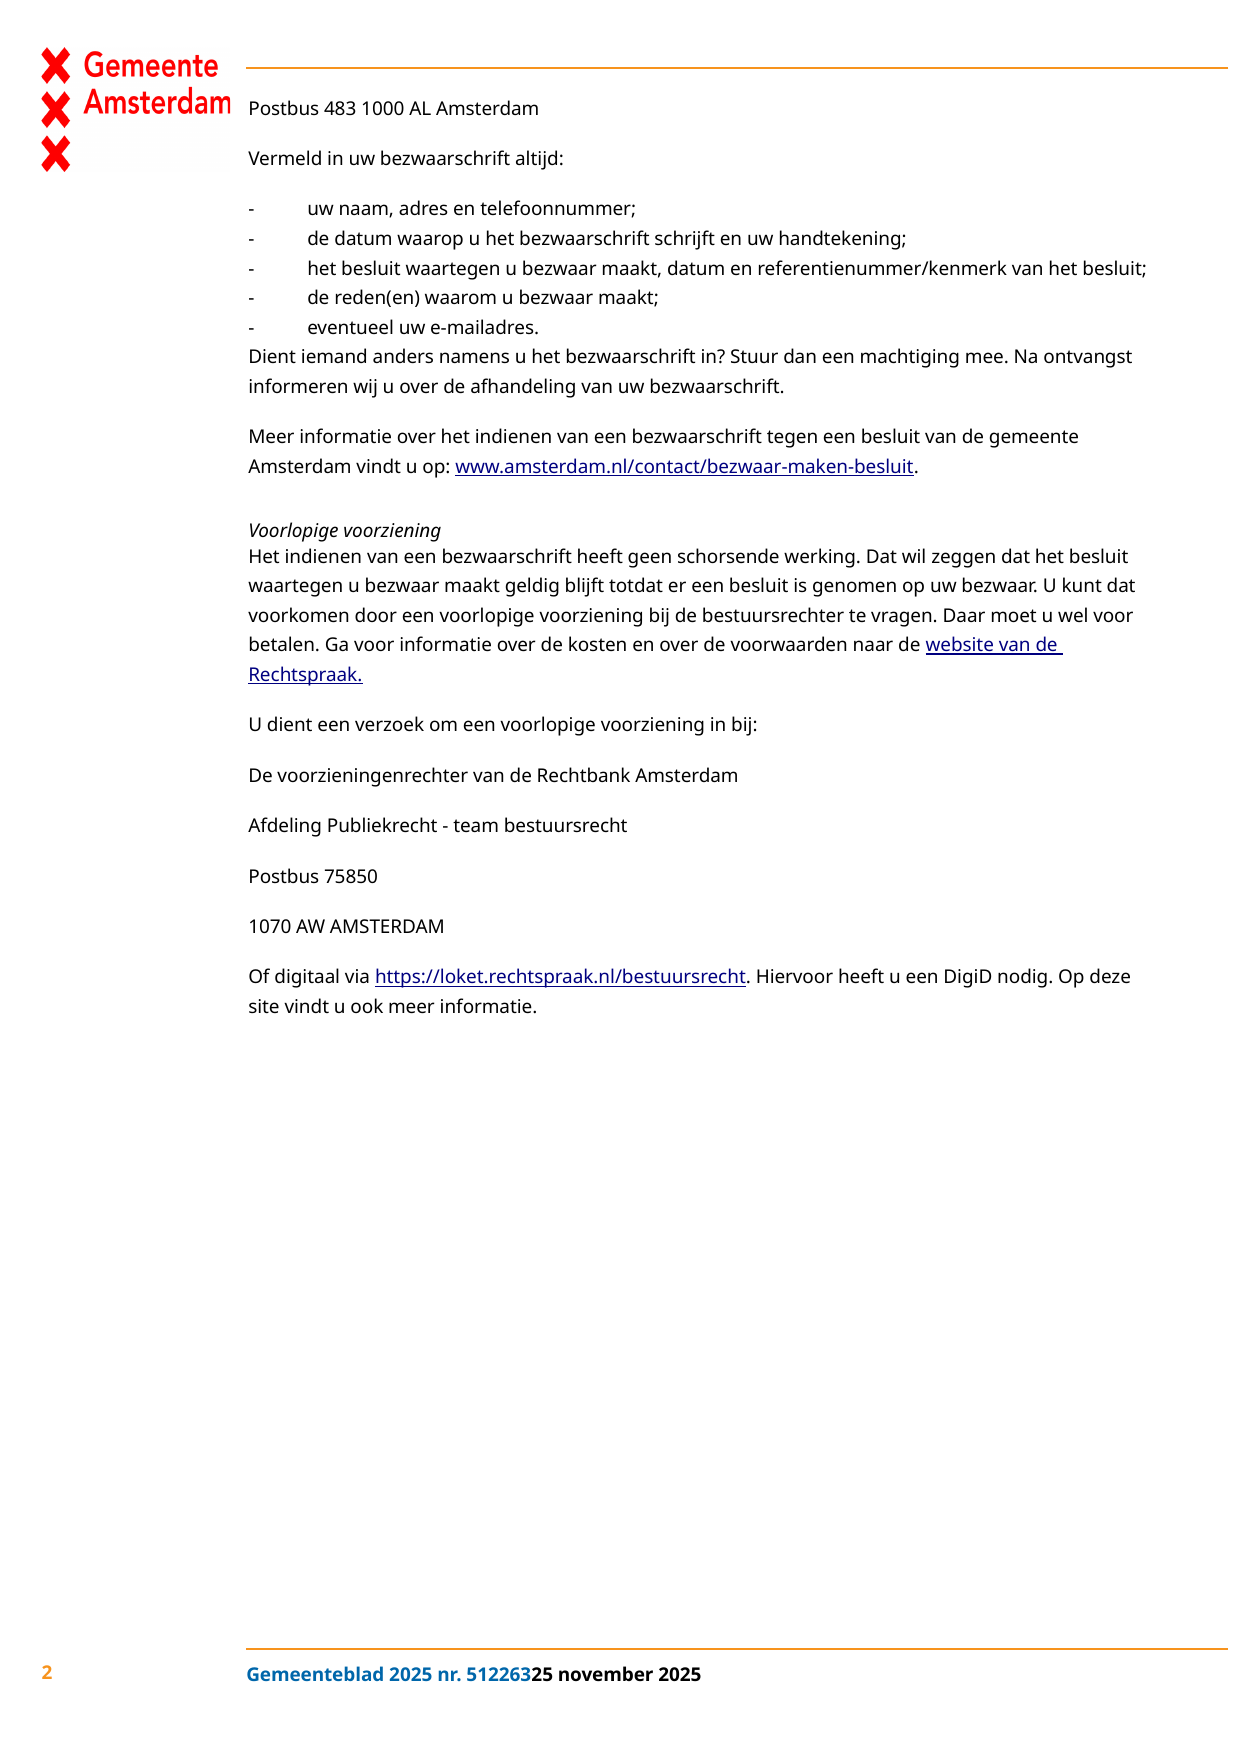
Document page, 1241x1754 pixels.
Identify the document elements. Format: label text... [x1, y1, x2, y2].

text Postbus 75850 [248, 863, 1152, 888]
text Vermeld in uw bezwaarschrift altijd: [248, 145, 1152, 171]
text Of digitaal via https://loket.rechtspraak.nl/bestuursrecht. Hiervoor heeft u een DigiD nodig. Op deze site vindt u ook meer informatie. [248, 964, 1152, 1019]
text Afdeling Publiekrecht - team bestuursrecht [248, 812, 1152, 838]
text U dient een verzoek om een voorlopige voorziening in bij: [248, 712, 1152, 737]
text Postbus 483 1000 AL Amsterdam [248, 95, 1152, 121]
text Dient iemand anders namens u het bezwaarschrift in? Stuur dan een machtiging mee. Na ontvangst informeren wij u over de afhandeling van uw bezwaarschrift. [248, 343, 1152, 399]
list de datum waarop u het bezwaarschrift schrijft en uw handtekening; [248, 225, 1152, 251]
list het besluit waartegen u bezwaar maakt, datum en referentienummer/kenmerk van het besluit; [248, 255, 1152, 281]
list uw naam, adres en telefoonnummer; [248, 196, 1152, 221]
text Het indienen van een bezwaarschrift heeft geen schorsende werking. Dat wil zeggen dat het besluit waartegen u bezwaar maakt geldig blijft totdat er een besluit is genomen op uw bezwaar. U kunt dat voorkomen door een voorlopige voorziening bij de bestuursrechter te vragen. Daar moet u wel voor betalen. Ga voor informatie over de kosten en over de voorwaarden naar de website van de Rechtspraak. [248, 543, 1152, 687]
text De voorzieningenrechter van de Rechtbank Amsterdam [248, 762, 1152, 788]
list de reden(en) waarom u bezwaar maakt; [248, 284, 1152, 310]
text Voorlopige voorziening [248, 517, 1152, 543]
text Meer informatie over het indienen van een bezwaarschrift tegen een besluit van de gemeente Amsterdam vindt u op: www.amsterdam.nl/contact/bezwaar-maken-besluit. [248, 423, 1152, 479]
list eventueel uw e-mailadres. [248, 314, 1152, 340]
picture [41, 47, 231, 172]
text 1070 AW AMSTERDAM [248, 913, 1152, 939]
